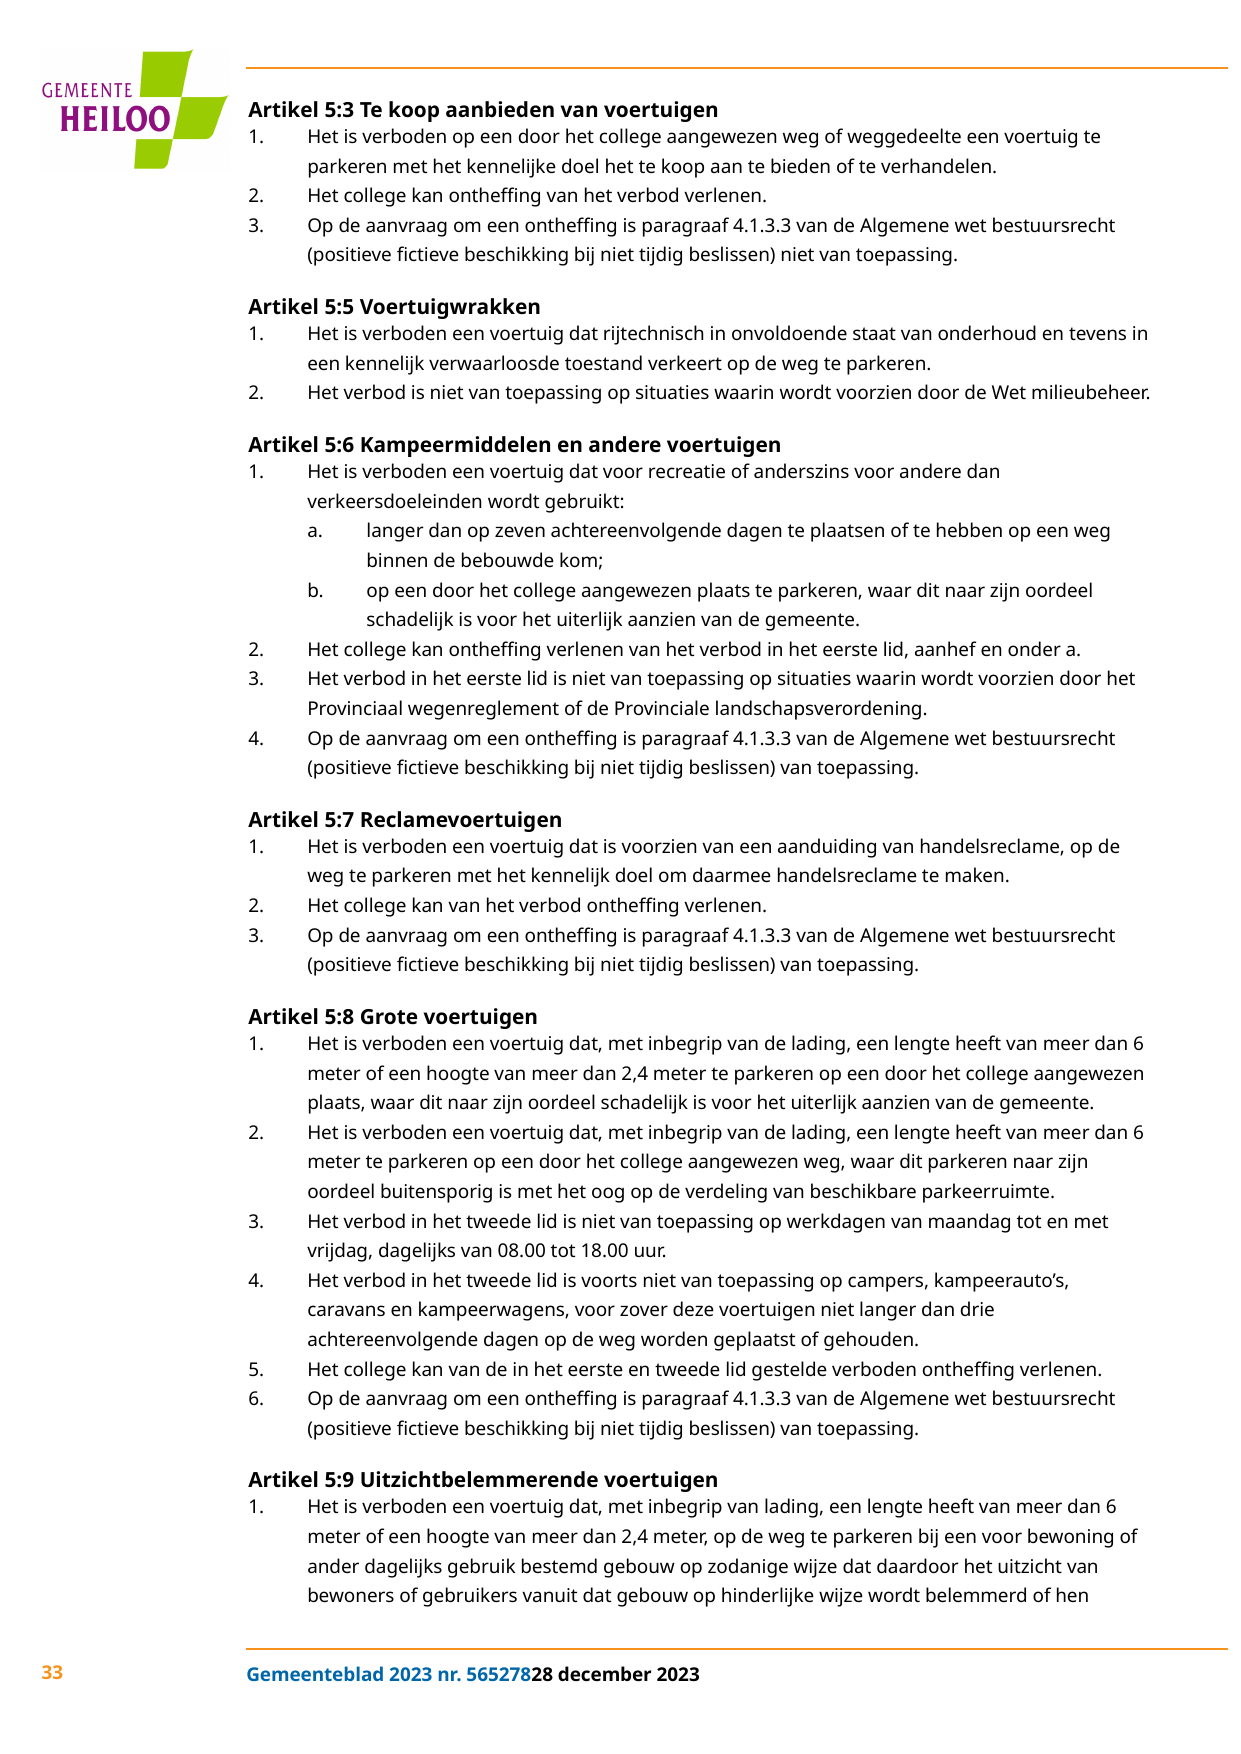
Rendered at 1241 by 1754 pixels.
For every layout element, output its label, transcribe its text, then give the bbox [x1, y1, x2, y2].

list Het verbod is niet van toepassing op situaties waarin wordt voorzien door de Wet milieubeheer. [248, 379, 1152, 405]
list langer dan op zeven achtereenvolgende dagen te plaatsen of te hebben op een weg binnen de bebouwde kom; [307, 518, 1152, 573]
list Op de aanvraag om een ontheffing is paragraaf 4.1.3.3 van de Algemene wet bestuursrecht (positieve fictieve beschikking bij niet tijdig beslissen) niet van toepassing. [248, 212, 1152, 267]
text Artikel 5:5 Voertuigwrakken [248, 292, 1152, 320]
picture [41, 47, 231, 172]
text Artikel 5:9 Uitzichtbelemmerende voertuigen [248, 1465, 1152, 1494]
list Het college kan ontheffing van het verbod verlenen. [248, 182, 1152, 208]
list Het verbod in het tweede lid is voorts niet van toepassing op campers, kampeerauto’s, caravans en kampeerwagens, voor zover deze voertuigen niet langer dan drie achtereenvolgende dagen op de weg worden geplaatst of gehouden. [248, 1267, 1152, 1352]
list Het college kan ontheffing verlenen van het verbod in het eerste lid, aanhef en onder a. [248, 636, 1152, 662]
list Op de aanvraag om een ontheffing is paragraaf 4.1.3.3 van de Algemene wet bestuursrecht (positieve fictieve beschikking bij niet tijdig beslissen) van toepassing. [248, 922, 1152, 977]
list Het is verboden een voertuig dat, met inbegrip van de lading, een lengte heeft van meer dan 6 meter of een hoogte van meer dan 2,4 meter te parkeren op een door het college aangewezen plaats, waar dit naar zijn oordeel schadelijk is voor het uiterlijk aanzien van de gemeente. [248, 1030, 1152, 1115]
list Het is verboden een voertuig dat, met inbegrip van lading, een lengte heeft van meer dan 6 meter of een hoogte van meer dan 2,4 meter, op de weg te parkeren bij een voor bewoning of ander dagelijks gebruik bestemd gebouw op zodanige wijze dat daardoor het uitzicht van bewoners of gebruikers vanuit dat gebouw op hinderlijke wijze wordt belemmerd of hen [248, 1494, 1152, 1608]
text Artikel 5:7 Reclamevoertuigen [248, 805, 1152, 833]
list Het is verboden een voertuig dat rijtechnisch in onvoldoende staat van onderhoud en tevens in een kennelijk verwaarloosde toestand verkeert op de weg te parkeren. [248, 320, 1152, 376]
list Het college kan van het verbod ontheffing verlenen. [248, 892, 1152, 918]
list Het verbod in het eerste lid is niet van toepassing op situaties waarin wordt voorzien door het Provinciaal wegenreglement of de Provinciale landschapsverordening. [248, 666, 1152, 721]
list Het is verboden een voertuig dat voor recreatie of anderszins voor andere dan verkeersdoeleinden wordt gebruikt: [248, 458, 1152, 514]
text Artikel 5:6 Kampeermiddelen en andere voertuigen [248, 430, 1152, 458]
list Het verbod in het tweede lid is niet van toepassing op werkdagen van maandag tot en met vrijdag, dagelijks van 08.00 tot 18.00 uur. [248, 1208, 1152, 1263]
list Het is verboden op een door het college aangewezen weg of weggedeelte een voertuig te parkeren met het kennelijke doel het te koop aan te bieden of te verhandelen. [248, 123, 1152, 178]
list Op de aanvraag om een ontheffing is paragraaf 4.1.3.3 van de Algemene wet bestuursrecht (positieve fictieve beschikking bij niet tijdig beslissen) van toepassing. [248, 725, 1152, 780]
list Het college kan van de in het eerste en tweede lid gestelde verboden ontheffing verlenen. [248, 1356, 1152, 1381]
list Het is verboden een voertuig dat is voorzien van een aanduiding van handelsreclame, op de weg te parkeren met het kennelijk doel om daarmee handelsreclame te maken. [248, 833, 1152, 888]
text Artikel 5:3 Te koop aanbieden van voertuigen [248, 95, 1152, 123]
list Op de aanvraag om een ontheffing is paragraaf 4.1.3.3 van de Algemene wet bestuursrecht (positieve fictieve beschikking bij niet tijdig beslissen) van toepassing. [248, 1385, 1152, 1441]
text Artikel 5:8 Grote voertuigen [248, 1002, 1152, 1030]
list op een door het college aangewezen plaats te parkeren, waar dit naar zijn oordeel schadelijk is voor het uiterlijk aanzien van de gemeente. [307, 577, 1152, 632]
list Het is verboden een voertuig dat, met inbegrip van de lading, een lengte heeft van meer dan 6 meter te parkeren op een door het college aangewezen weg, waar dit parkeren naar zijn oordeel buitensporig is met het oog op de verdeling van beschikbare parkeerruimte. [248, 1119, 1152, 1204]
